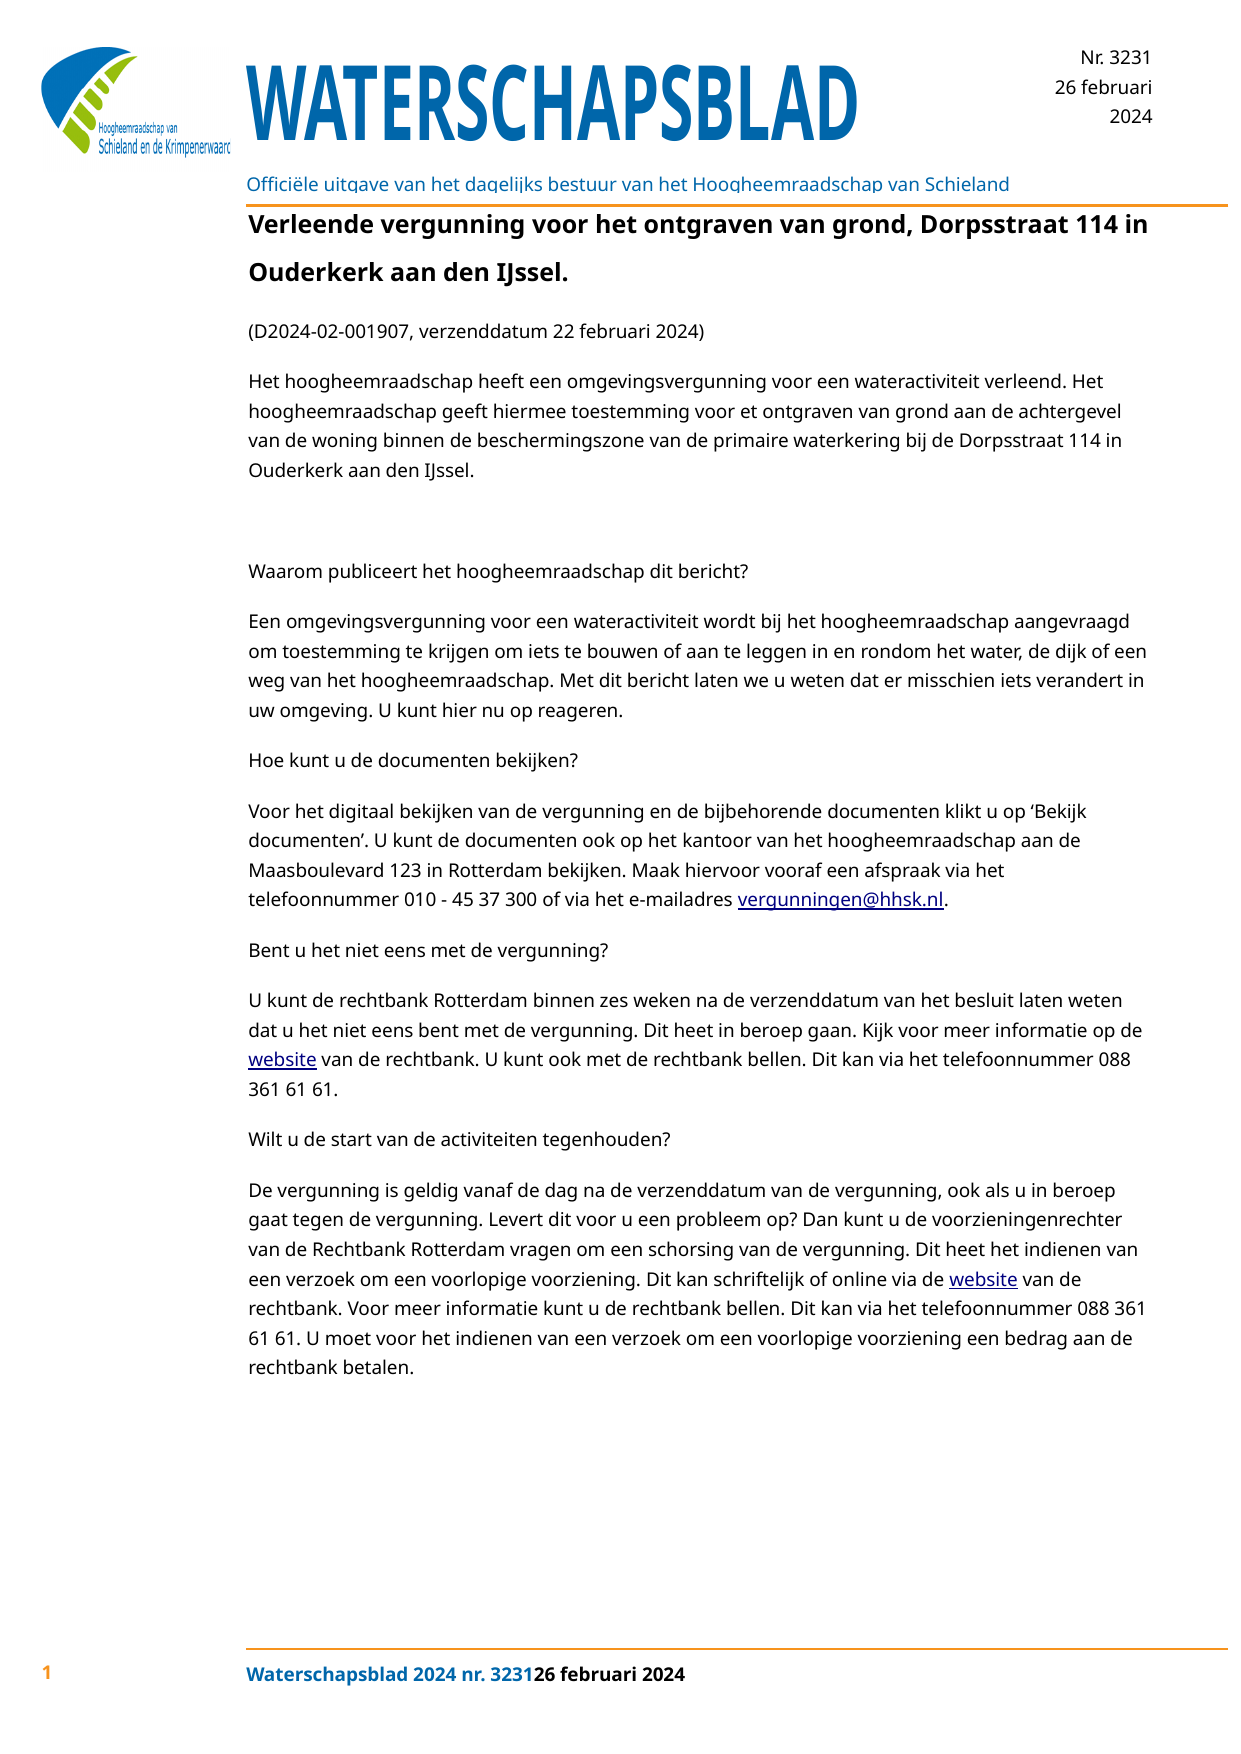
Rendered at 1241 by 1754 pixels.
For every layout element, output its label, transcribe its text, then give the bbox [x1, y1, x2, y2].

picture [41, 47, 231, 172]
text De vergunning is geldig vanaf de dag na de verzenddatum van de vergunning, ook als u in beroep gaat tegen de vergunning. Levert dit voor u een probleem op? Dan kunt u de voorzieningenrechter van de Rechtbank Rotterdam vragen om een schorsing van de vergunning. Dit heet het indienen van een verzoek om een voorlopige voorziening. Dit kan schriftelijk of online via de website van de rechtbank. Voor meer informatie kunt u de rechtbank bellen. Dit kan via het telefoonnummer 088 361 61 61. U moet voor het indienen van een verzoek om een voorlopige voorziening een bedrag aan de rechtbank betalen. [248, 1177, 1152, 1380]
text (D2024-02-001907, verzenddatum 22 februari 2024) [248, 318, 1152, 344]
text Bent u het niet eens met de vergunning? [248, 937, 1152, 963]
text Voor het digitaal bekijken van de vergunning en de bijbehorende documenten klikt u op ‘Bekijk documenten’. U kunt de documenten ook op het kantoor van het hoogheemraadschap aan de Maasboulevard 123 in Rotterdam bekijken. Maak hiervoor vooraf een afspraak via het telefoonnummer 010 - 45 37 300 of via het e-mailadres vergunningen@hhsk.nl. [248, 798, 1152, 912]
text U kunt de rechtbank Rotterdam binnen zes weken na de verzenddatum van het besluit laten weten dat u het niet eens bent met de vergunning. Dit heet in beroep gaan. Kijk voor meer informatie op de website van de rechtbank. U kunt ook met de rechtbank bellen. Dit kan via het telefoonnummer 088 361 61 61. [248, 987, 1152, 1102]
text Wilt u de start van de activiteiten tegenhouden? [248, 1127, 1152, 1152]
text Het hoogheemraadschap heeft een omgevingsvergunning voor een wateractiviteit verleend. Het hoogheemraadschap geeft hiermee toestemming voor et ontgraven van grond aan de achtergevel van de woning binnen de beschermingszone van de primaire waterkering bij de Dorpsstraat 114 in Ouderkerk aan den IJssel. [248, 368, 1152, 483]
text Hoe kunt u de documenten bekijken? [248, 747, 1152, 773]
text Een omgevingsvergunning voor een wateractiviteit wordt bij het hoogheemraadschap aangevraagd om toestemming te krijgen om iets te bouwen of aan te leggen in en rondom het water, de dijk of een weg van het hoogheemraadschap. Met dit bericht laten we u weten dat er misschien iets verandert in uw omgeving. U kunt hier nu op reageren. [248, 608, 1152, 723]
text Waarom publiceert het hoogheemraadschap dit bericht? [248, 558, 1152, 584]
text Verleende vergunning voor het ontgraven van grond, Dorpsstraat 114 in Ouderkerk aan den IJssel. [248, 207, 1152, 288]
